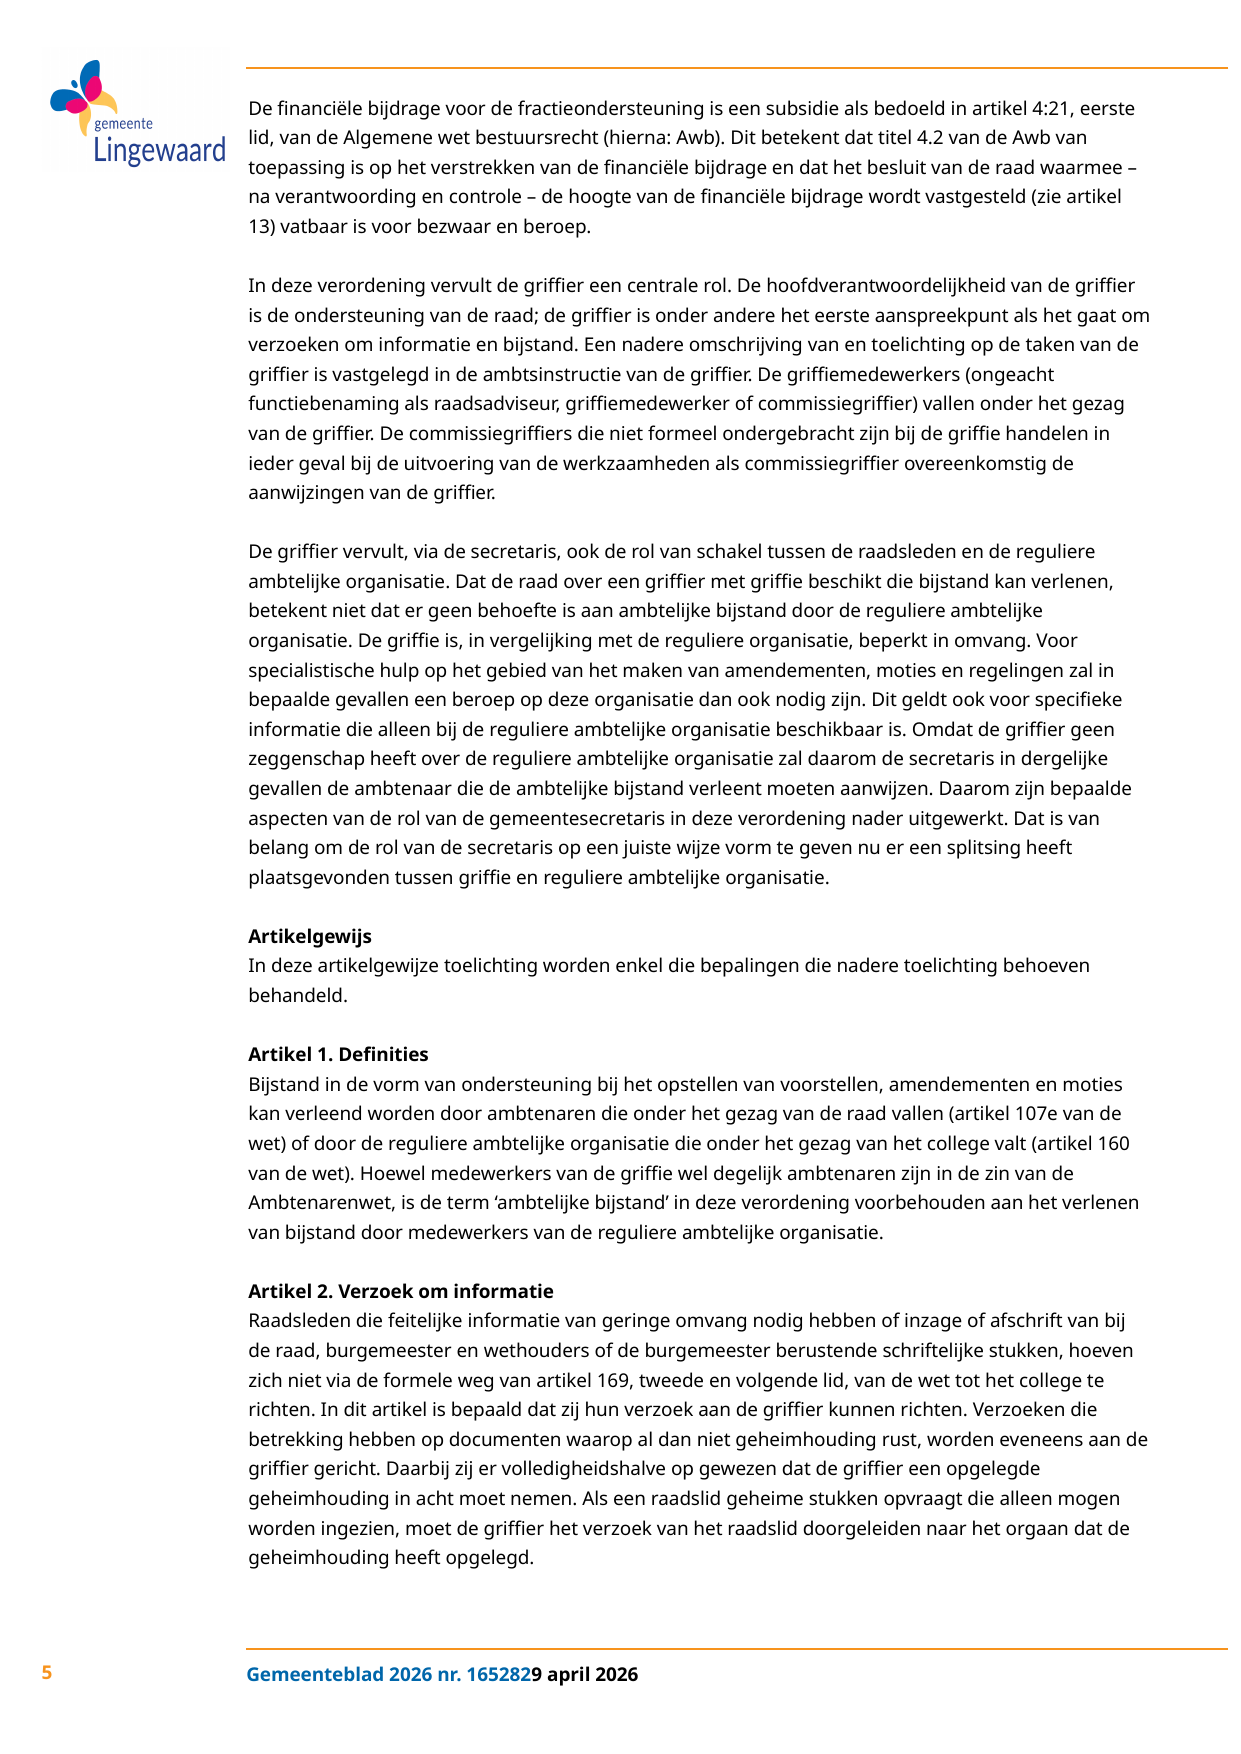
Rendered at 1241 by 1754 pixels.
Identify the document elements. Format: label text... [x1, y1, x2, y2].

text In deze artikelgewijze toelichting worden enkel die bepalingen die nadere toelichting behoeven behandeld. [248, 953, 1152, 1008]
text Artikelgewijs [248, 923, 1152, 949]
text De financiële bijdrage voor de fractieondersteuning is een subsidie als bedoeld in artikel 4:21, eerste lid, van de Algemene wet bestuursrecht (hierna: Awb). Dit betekent dat titel 4.2 van de Awb van toepassing is op het verstrekken van de financiële bijdrage en dat het besluit van de raad waarmee – na verantwoording en controle – de hoogte van de financiële bijdrage wordt vastgesteld (zie artikel 13) vatbaar is voor bezwaar en beroep. [248, 95, 1152, 239]
text Raadsleden die feitelijke informatie van geringe omvang nodig hebben of inzage of afschrift van bij de raad, burgemeester en wethouders of de burgemeester berustende schriftelijke stukken, hoeven zich niet via de formele weg van artikel 169, tweede en volgende lid, van de wet tot het college te richten. In dit artikel is bepaald dat zij hun verzoek aan de griffier kunnen richten. Verzoeken die betrekking hebben op documenten waarop al dan niet geheimhouding rust, worden eveneens aan de griffier gericht. Daarbij zij er volledigheidshalve op gewezen dat de griffier een opgelegde geheimhouding in acht moet nemen. Als een raadslid geheime stukken opvraagt die alleen mogen worden ingezien, moet de griffier het verzoek van het raadslid doorgeleiden naar het orgaan dat de geheimhouding heeft opgelegd. [248, 1308, 1152, 1570]
text Bijstand in de vorm van ondersteuning bij het opstellen van voorstellen, amendementen en moties kan verleend worden door ambtenaren die onder het gezag van de raad vallen (artikel 107e van de wet) of door de reguliere ambtelijke organisatie die onder het gezag van het college valt (artikel 160 van de wet). Hoewel medewerkers van de griffie wel degelijk ambtenaren zijn in de zin van de Ambtenarenwet, is de term ‘ambtelijke bijstand’ in deze verordening voorbehouden aan het verlenen van bijstand door medewerkers van de reguliere ambtelijke organisatie. [248, 1071, 1152, 1245]
picture [41, 47, 231, 172]
text Artikel 1. Definities [248, 1041, 1152, 1067]
text Artikel 2. Verzoek om informatie [248, 1278, 1152, 1304]
text In deze verordening vervult de griffier een centrale rol. De hoofdverantwoordelijkheid van de griffier is de ondersteuning van de raad; de griffier is onder andere het eerste aanspreekpunt als het gaat om verzoeken om informatie en bijstand. Een nadere omschrijving van en toelichting op de taken van de griffier is vastgelegd in de ambtsinstructie van de griffier. De griffiemedewerkers (ongeacht functiebenaming als raadsadviseur, griffiemedewerker of commissiegriffier) vallen onder het gezag van de griffier. De commissiegriffiers die niet formeel ondergebracht zijn bij de griffie handelen in ieder geval bij de uitvoering van de werkzaamheden als commissiegriffier overeenkomstig de aanwijzingen van de griffier. [248, 272, 1152, 505]
text De griffier vervult, via de secretaris, ook de rol van schakel tussen de raadsleden en de reguliere ambtelijke organisatie. Dat de raad over een griffier met griffie beschikt die bijstand kan verlenen, betekent niet dat er geen behoefte is aan ambtelijke bijstand door de reguliere ambtelijke organisatie. De griffie is, in vergelijking met de reguliere organisatie, beperkt in omvang. Voor specialistische hulp op het gebied van het maken van amendementen, moties en regelingen zal in bepaalde gevallen een beroep op deze organisatie dan ook nodig zijn. Dit geldt ook voor specifieke informatie die alleen bij de reguliere ambtelijke organisatie beschikbaar is. Omdat de griffier geen zeggenschap heeft over de reguliere ambtelijke organisatie zal daarom de secretaris in dergelijke gevallen de ambtenaar die de ambtelijke bijstand verleent moeten aanwijzen. Daarom zijn bepaalde aspecten van de rol van de gemeentesecretaris in deze verordening nader uitgewerkt. Dat is van belang om de rol van de secretaris op een juiste wijze vorm te geven nu er een splitsing heeft plaatsgevonden tussen griffie en reguliere ambtelijke organisatie. [248, 538, 1152, 890]
